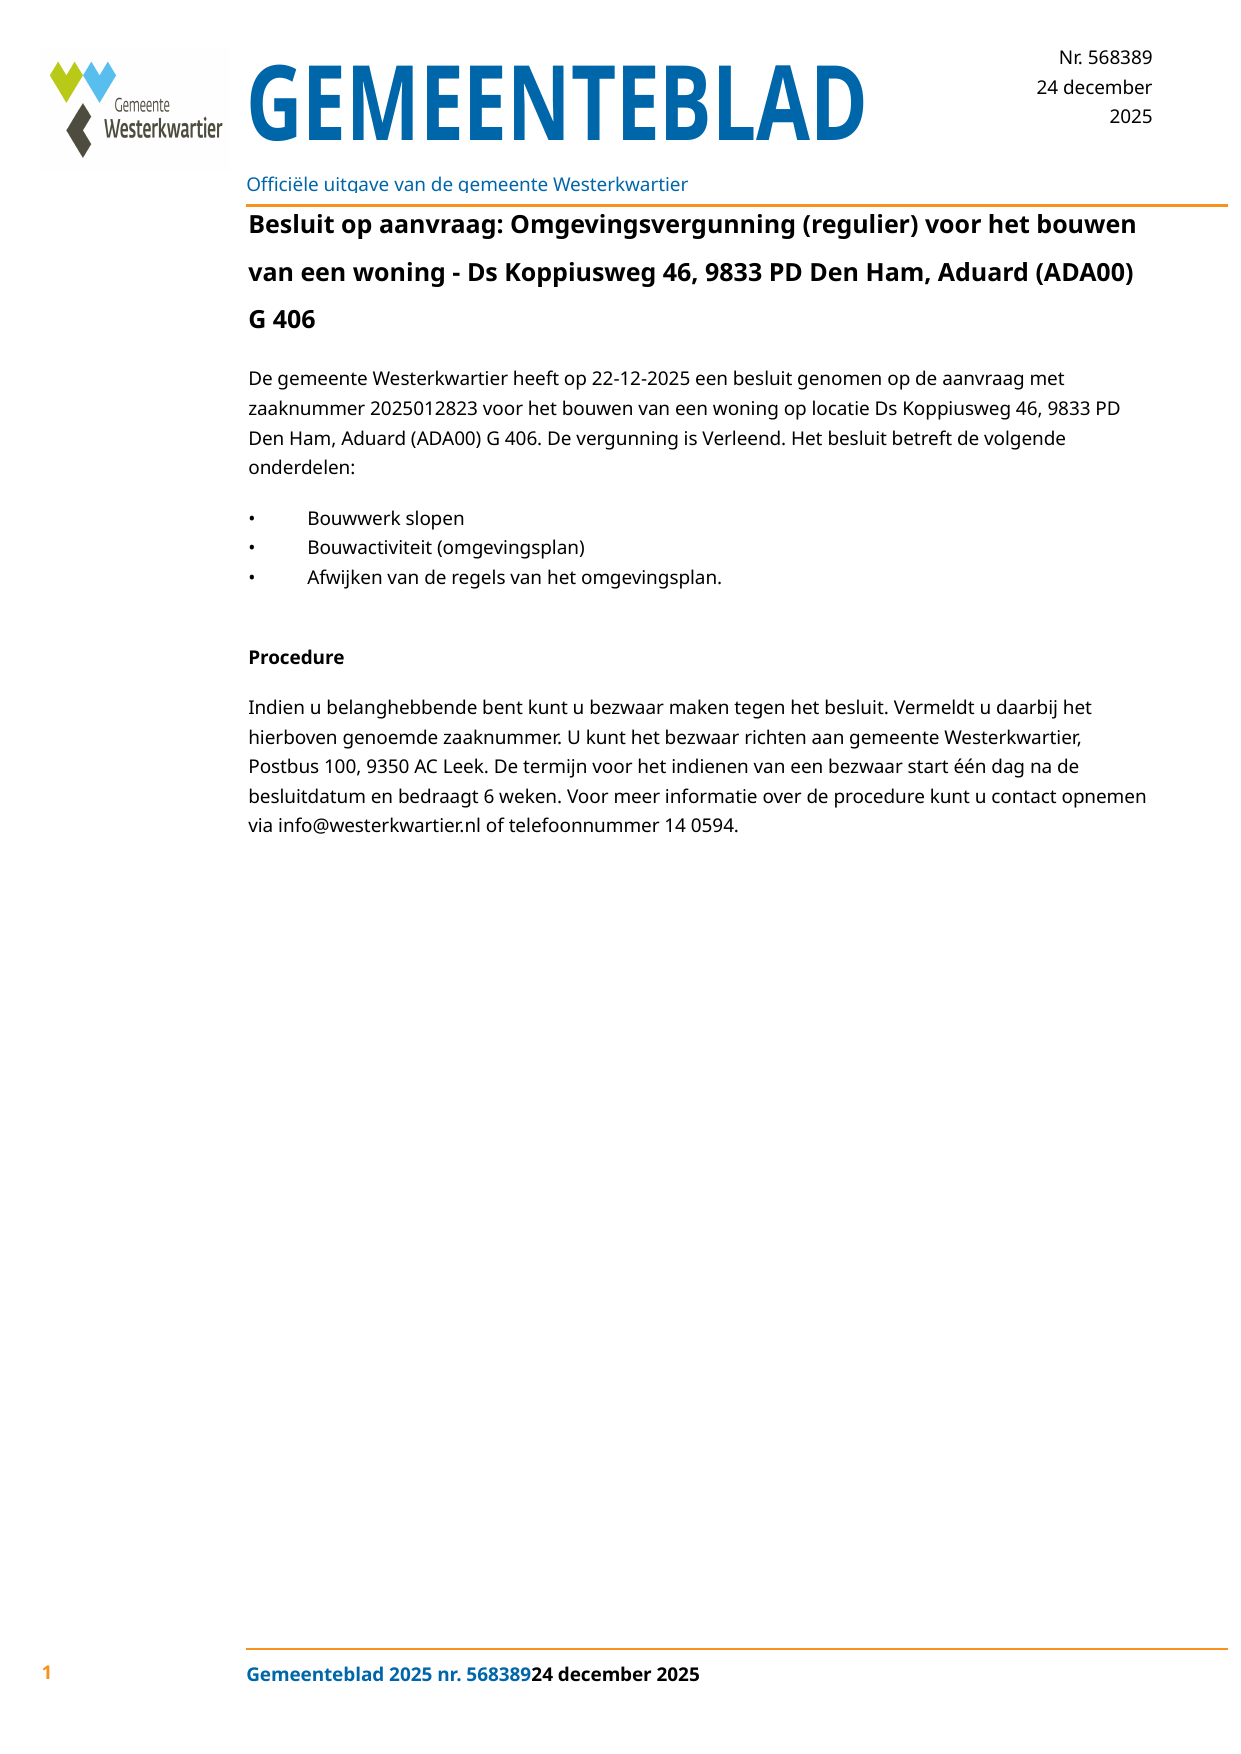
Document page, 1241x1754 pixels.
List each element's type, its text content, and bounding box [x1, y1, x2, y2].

text Besluit op aanvraag: Omgevingsvergunning (regulier) voor het bouwen van een woning - Ds Koppiusweg 46, 9833 PD Den Ham, Aduard (ADA00) G 406 [248, 207, 1152, 336]
text Indien u belanghebbende bent kunt u bezwaar maken tegen het besluit. Vermeldt u daarbij het hierboven genoemde zaaknummer. U kunt het bezwaar richten aan gemeente Westerkwartier, Postbus 100, 9350 AC Leek. De termijn voor het indienen van een bezwaar start één dag na de besluitdatum en bedraagt 6 weken. Voor meer informatie over de procedure kunt u contact opnemen via info@westerkwartier.nl of telefoonnummer 14 0594. [248, 694, 1152, 838]
list Bouwactiviteit (omgevingsplan) [248, 534, 1152, 560]
text Procedure [248, 644, 1152, 669]
list Bouwwerk slopen [248, 505, 1152, 530]
list Afwijken van de regels van het omgevingsplan. [248, 564, 1152, 589]
text De gemeente Westerkwartier heeft op 22-12-2025 een besluit genomen op de aanvraag met zaaknummer 2025012823 voor het bouwen van een woning op locatie Ds Koppiusweg 46, 9833 PD Den Ham, Aduard (ADA00) G 406. De vergunning is Verleend. Het besluit betreft de volgende onderdelen: [248, 366, 1152, 480]
picture [41, 47, 231, 172]
